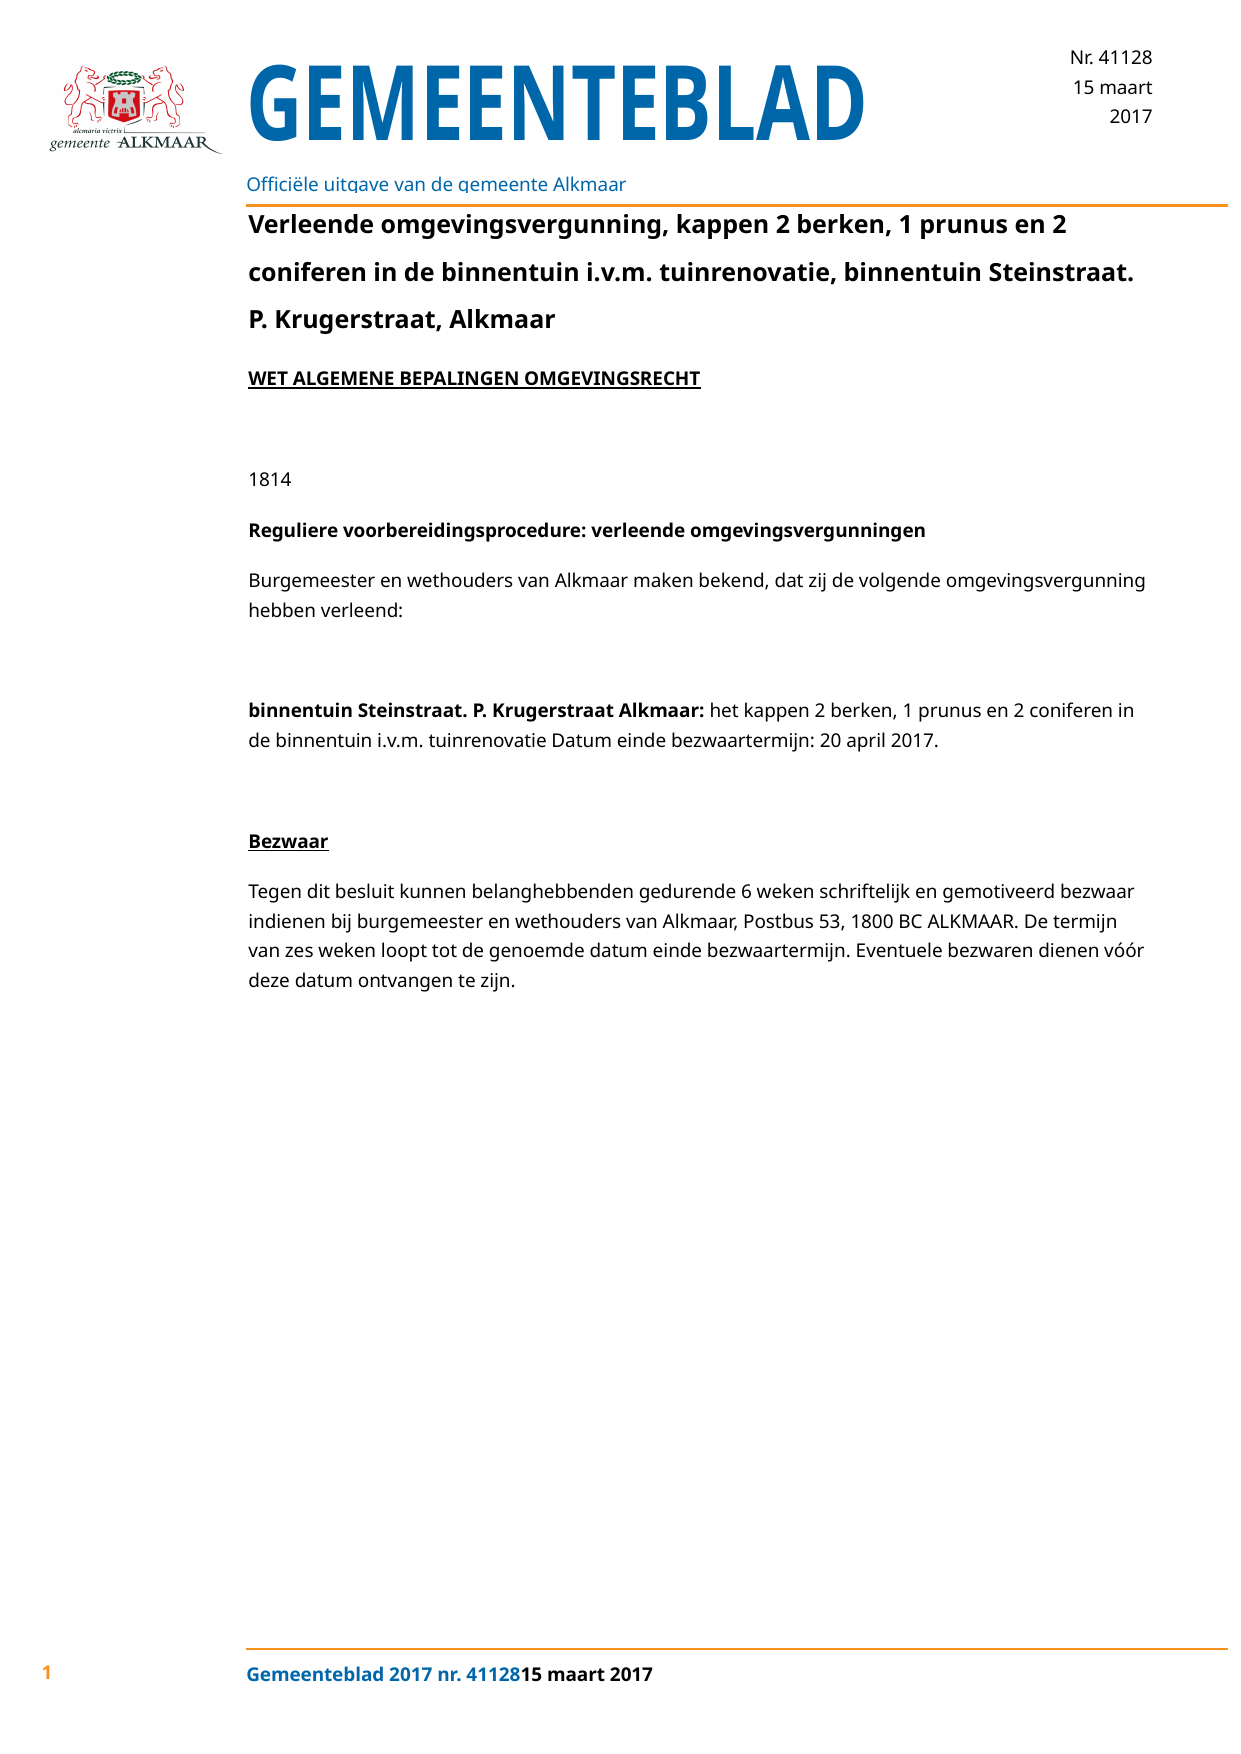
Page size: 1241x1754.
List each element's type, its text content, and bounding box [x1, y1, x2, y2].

text Verleende omgevingsvergunning, kappen 2 berken, 1 prunus en 2 coniferen in de binnentuin i.v.m. tuinrenovatie, binnentuin Steinstraat. P. Krugerstraat, Alkmaar [248, 207, 1152, 336]
text 1814 [248, 466, 1152, 492]
text Bezwaar [248, 828, 1152, 854]
text WET ALGEMENE BEPALINGEN OMGEVINGSRECHT [248, 366, 1152, 391]
text Burgemeester en wethouders van Alkmaar maken bekend, dat zij de volgende omgevingsvergunning hebben verleend: [248, 567, 1152, 622]
text binnentuin Steinstraat. P. Krugerstraat Alkmaar: het kappen 2 berken, 1 prunus en 2 coniferen in de binnentuin i.v.m. tuinrenovatie Datum einde bezwaartermijn: 20 april 2017. [248, 698, 1152, 753]
text Tegen dit besluit kunnen belanghebbenden gedurende 6 weken schriftelijk en gemotiveerd bezwaar indienen bij burgemeester en wethouders van Alkmaar, Postbus 53, 1800 BC ALKMAAR. De termijn van zes weken loopt tot de genoemde datum einde bezwaartermijn. Eventuele bezwaren dienen vóór deze datum ontvangen te zijn. [248, 878, 1152, 993]
text Reguliere voorbereidingsprocedure: verleende omgevingsvergunningen [248, 517, 1152, 542]
picture [41, 47, 231, 172]
